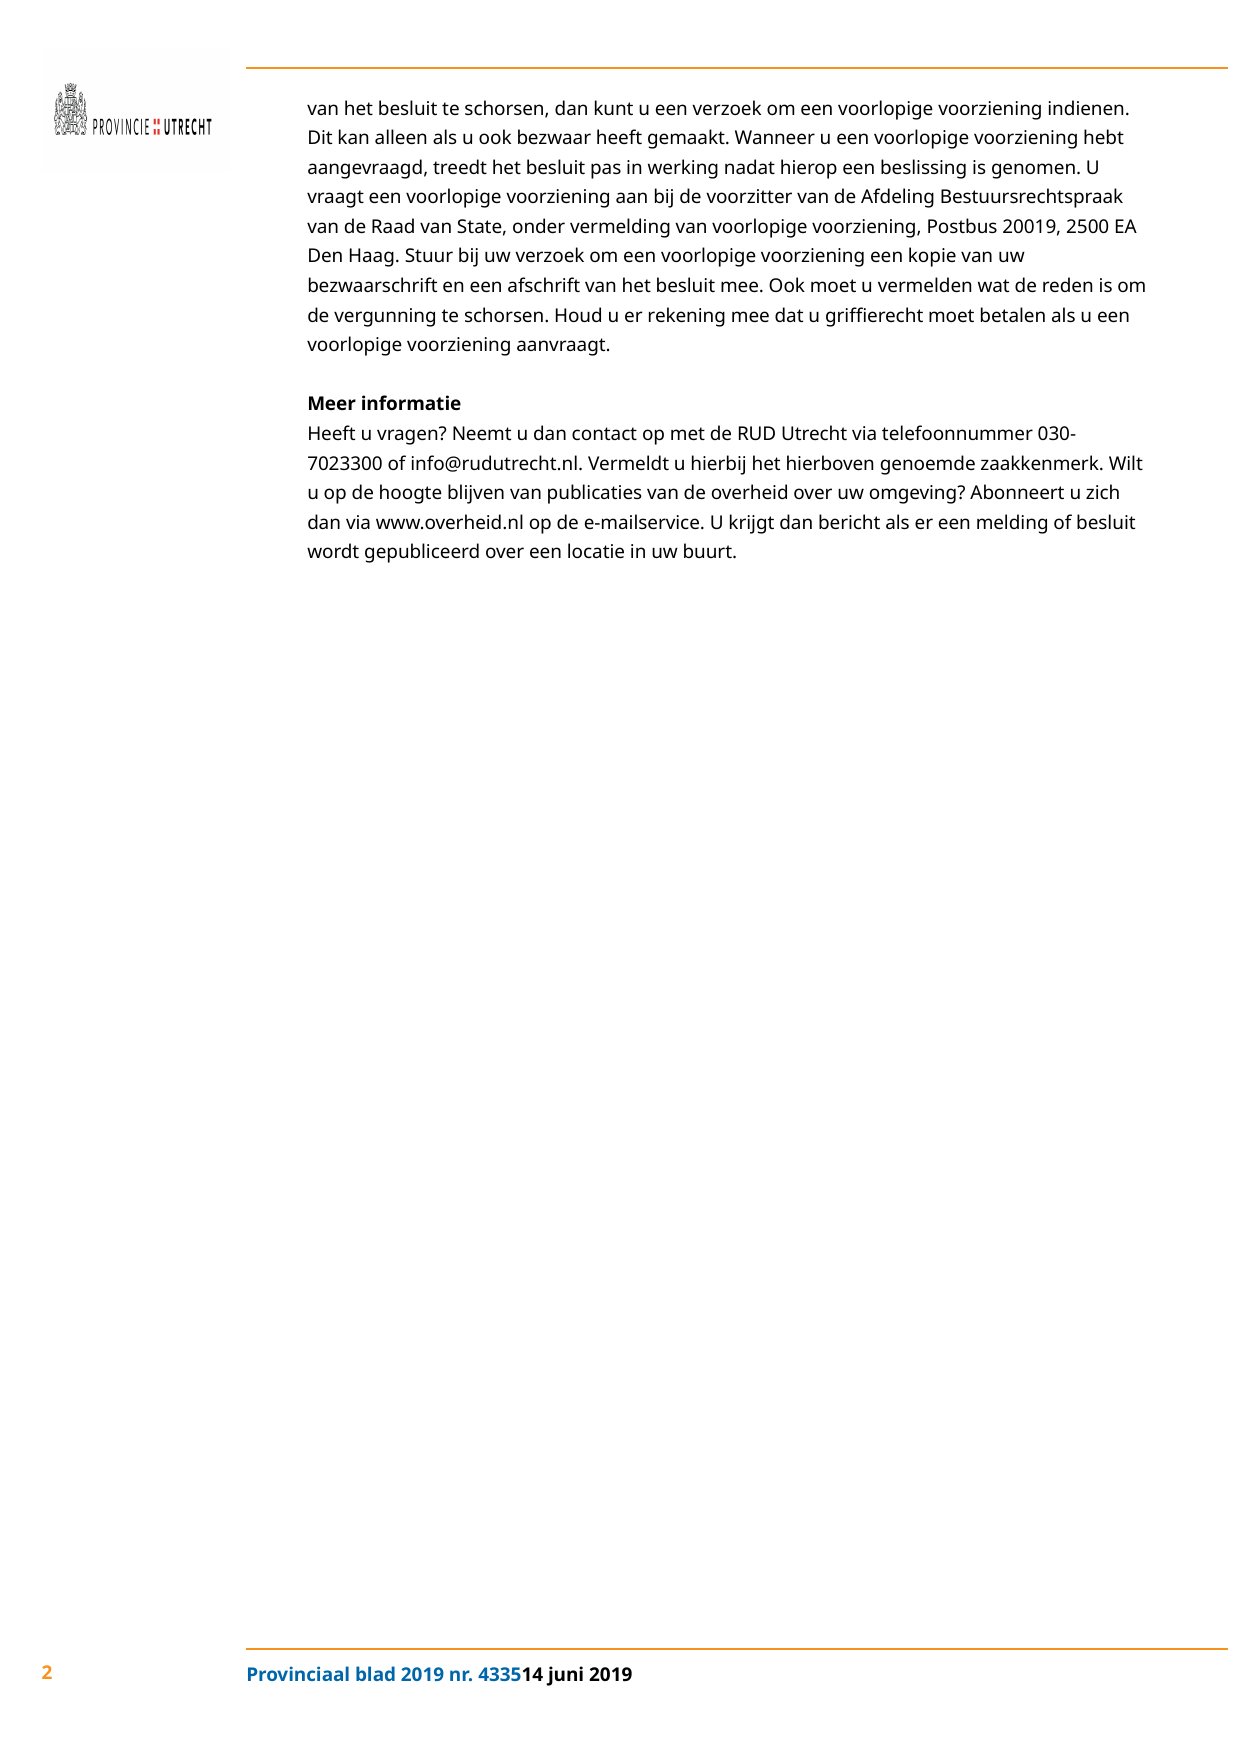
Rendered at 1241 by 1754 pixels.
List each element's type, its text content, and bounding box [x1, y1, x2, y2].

list Meer informatie [248, 391, 1152, 416]
list van het besluit te schorsen, dan kunt u een verzoek om een voorlopige voorziening indienen. Dit kan alleen als u ook bezwaar heeft gemaakt. Wanneer u een voorlopige voorziening hebt aangevraagd, treedt het besluit pas in werking nadat hierop een beslissing is genomen. U vraagt een voorlopige voorziening aan bij de voorzitter van de Afdeling Bestuursrechtspraak van de Raad van State, onder vermelding van voorlopige voorziening, Postbus 20019, 2500 EA Den Haag. Stuur bij uw verzoek om een voorlopige voorziening een kopie van uw bezwaarschrift en een afschrift van het besluit mee. Ook moet u vermelden wat de reden is om de vergunning te schorsen. Houd u er rekening mee dat u griffierecht moet betalen als u een voorlopige voorziening aanvraagt. [248, 95, 1152, 357]
picture [41, 47, 231, 172]
list Heeft u vragen? Neemt u dan contact op met de RUD Utrecht via telefoonnummer 030-7023300 of info@rudutrecht.nl. Vermeldt u hierbij het hierboven genoemde zaakkenmerk. Wilt u op de hoogte blijven van publicaties van de overheid over uw omgeving? Abonneert u zich dan via www.overheid.nl op de e-mailservice. U krijgt dan bericht als er een melding of besluit wordt gepubliceerd over een locatie in uw buurt. [248, 420, 1152, 564]
